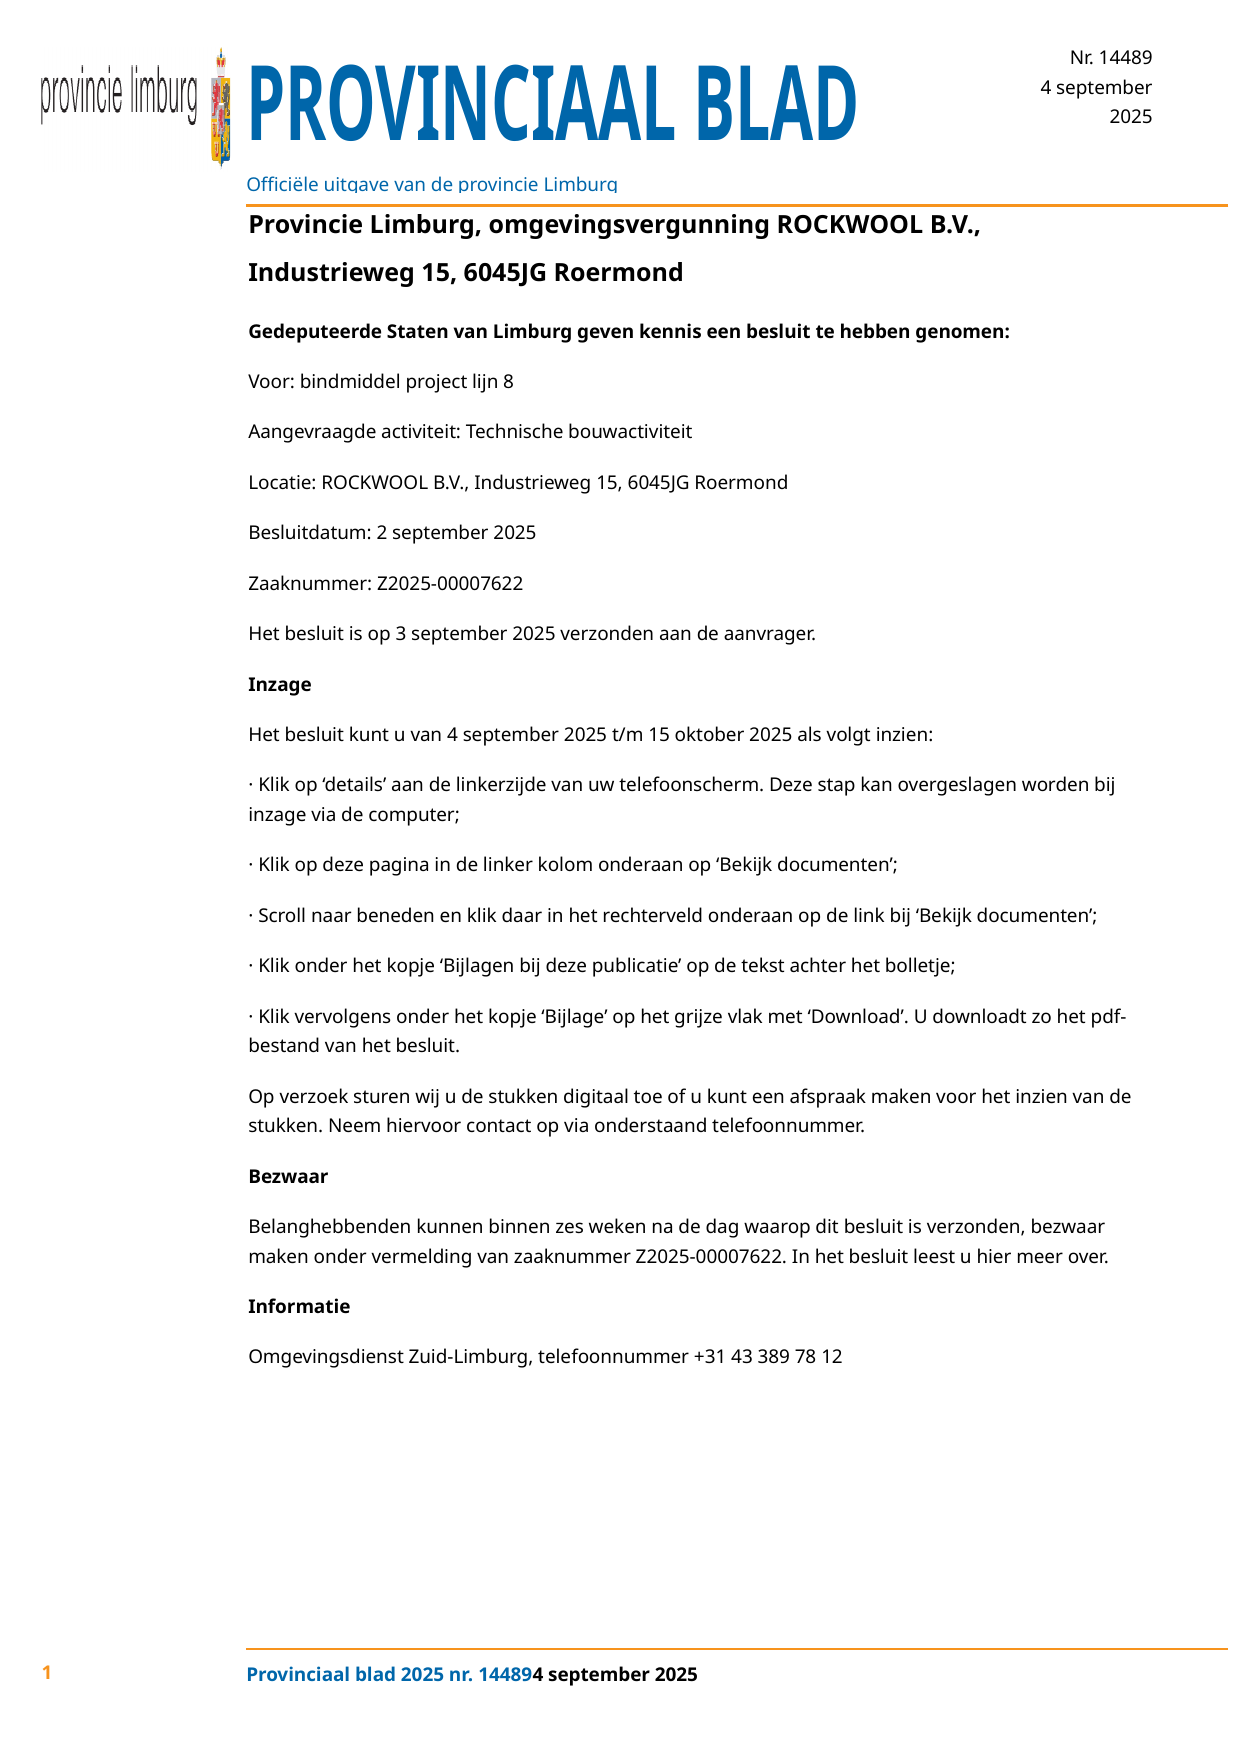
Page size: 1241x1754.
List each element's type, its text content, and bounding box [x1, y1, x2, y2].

text Op verzoek sturen wij u de stukken digitaal toe of u kunt een afspraak maken voor het inzien van de stukken. Neem hiervoor contact op via onderstaand telefoonnummer. [248, 1083, 1152, 1138]
text Provincie Limburg, omgevingsvergunning ROCKWOOL B.V., Industrieweg 15, 6045JG Roermond [248, 207, 1152, 288]
text · Klik op deze pagina in de linker kolom onderaan op ‘Bekijk documenten’; [248, 852, 1152, 877]
text · Scroll naar beneden en klik daar in het rechterveld onderaan op de link bij ‘Bekijk documenten’; [248, 902, 1152, 928]
text Besluitdatum: 2 september 2025 [248, 519, 1152, 545]
text Locatie: ROCKWOOL B.V., Industrieweg 15, 6045JG Roermond [248, 469, 1152, 495]
text Inzage [248, 671, 1152, 697]
text Gedeputeerde Staten van Limburg geven kennis een besluit te hebben genomen: [248, 318, 1152, 344]
picture [41, 47, 231, 172]
text · Klik onder het kopje ‘Bijlagen bij deze publicatie’ op de tekst achter het bolletje; [248, 952, 1152, 978]
text Zaaknummer: Z2025-00007622 [248, 570, 1152, 596]
text · Klik vervolgens onder het kopje ‘Bijlage’ op het grijze vlak met ‘Download’. U downloadt zo het pdf-bestand van het besluit. [248, 1003, 1152, 1058]
text Het besluit kunt u van 4 september 2025 t/m 15 oktober 2025 als volgt inzien: [248, 721, 1152, 747]
text Aangevraagde activiteit: Technische bouwactiviteit [248, 419, 1152, 444]
text · Klik op ‘details’ aan de linkerzijde van uw telefoonscherm. Deze stap kan overgeslagen worden bij inzage via de computer; [248, 772, 1152, 827]
text Voor: bindmiddel project lijn 8 [248, 368, 1152, 394]
text Omgevingsdienst Zuid-Limburg, telefoonnummer +31 43 389 78 12 [248, 1344, 1152, 1369]
text Belanghebbenden kunnen binnen zes weken na de dag waarop dit besluit is verzonden, bezwaar maken onder vermelding van zaaknummer Z2025-00007622. In het besluit leest u hier meer over. [248, 1213, 1152, 1269]
text Informatie [248, 1293, 1152, 1319]
text Bezwaar [248, 1163, 1152, 1189]
text Het besluit is op 3 september 2025 verzonden aan de aanvrager. [248, 620, 1152, 646]
